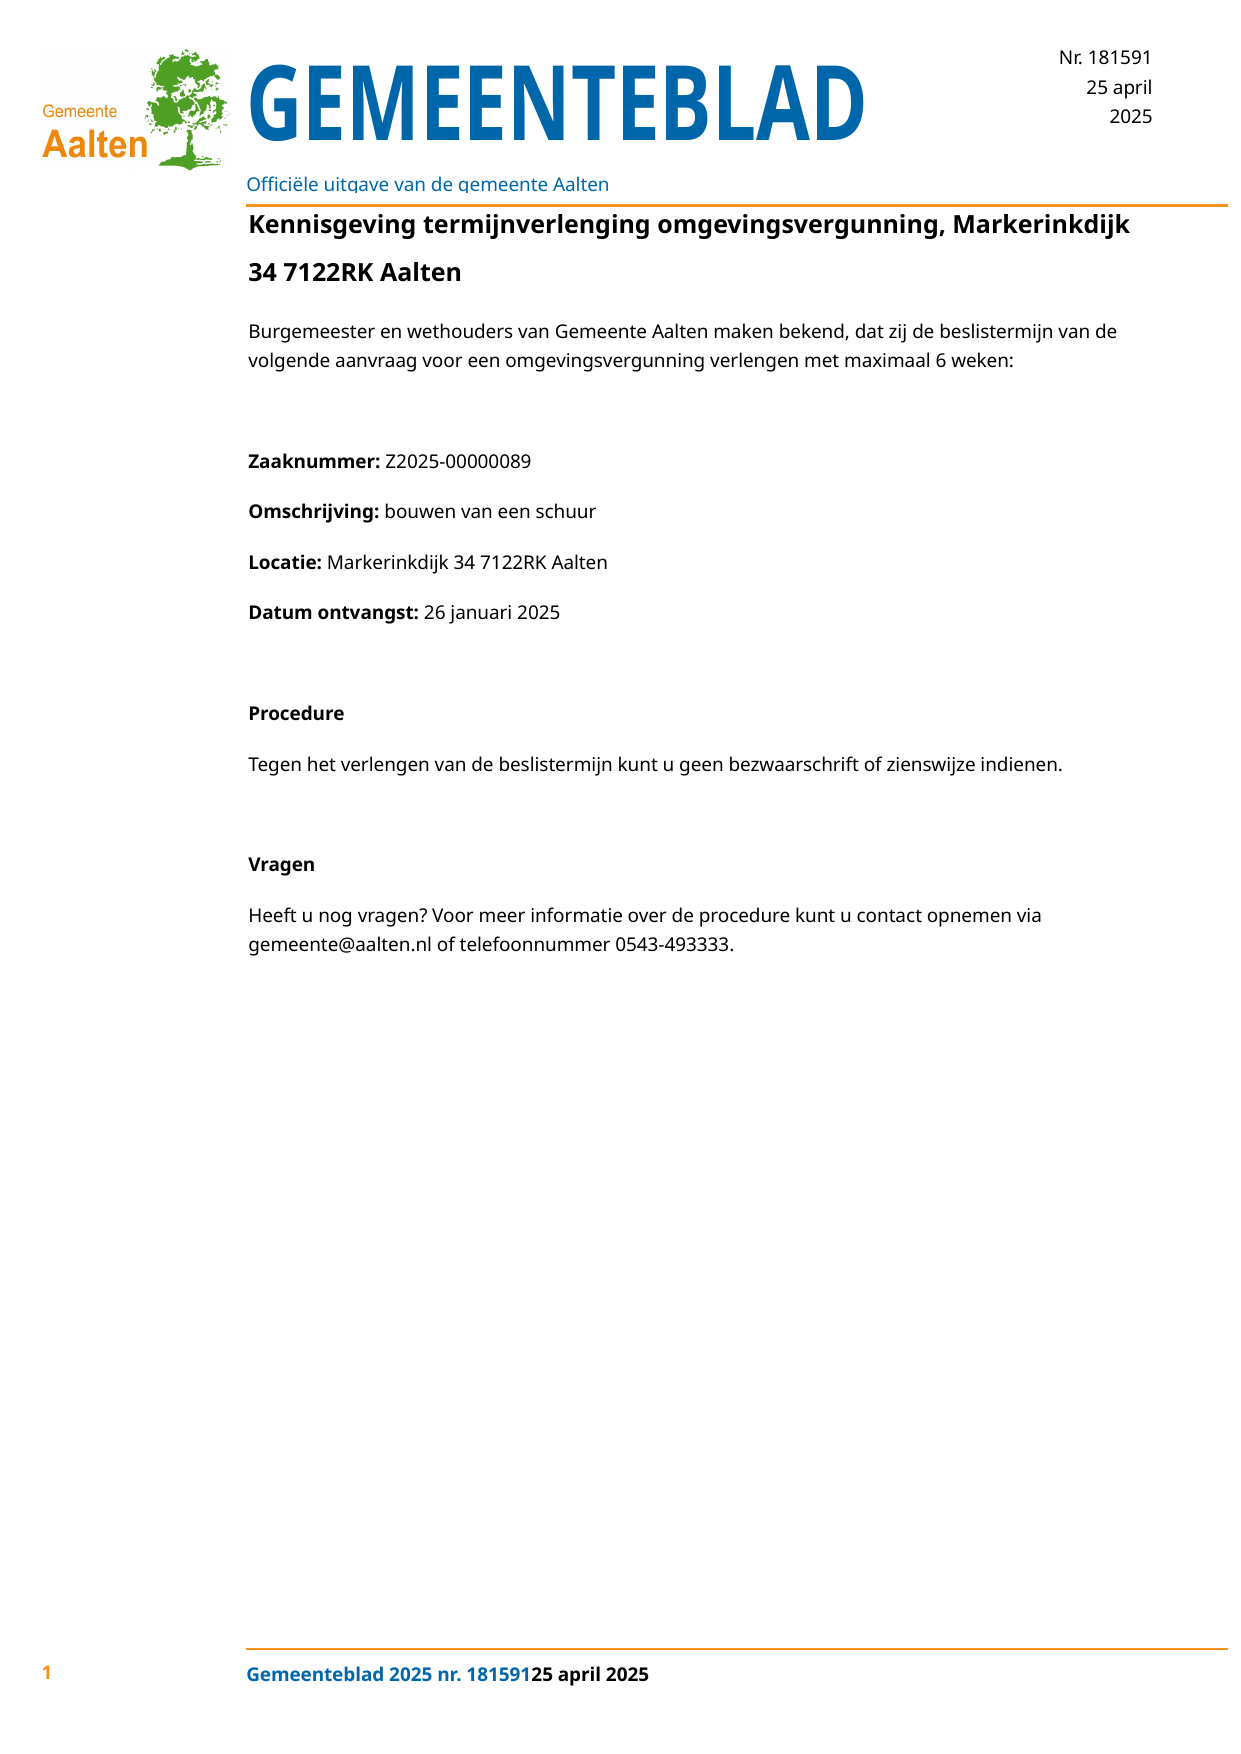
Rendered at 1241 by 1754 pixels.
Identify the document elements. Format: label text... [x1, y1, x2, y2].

text Kennisgeving termijnverlenging omgevingsvergunning, Markerinkdijk 34 7122RK Aalten [248, 207, 1152, 288]
text Datum ontvangst: 26 januari 2025 [248, 599, 1152, 625]
text Vragen [248, 852, 1152, 877]
text Locatie: Markerinkdijk 34 7122RK Aalten [248, 549, 1152, 575]
text Omschrijving: bouwen van een schuur [248, 499, 1152, 524]
text Tegen het verlengen van de beslistermijn kunt u geen bezwaarschrift of zienswijze indienen. [248, 751, 1152, 777]
text Zaaknummer: Z2025-00000089 [248, 448, 1152, 474]
text Burgemeester en wethouders van Gemeente Aalten maken bekend, dat zij de beslistermijn van de volgende aanvraag voor een omgevingsvergunning verlengen met maximaal 6 weken: [248, 318, 1152, 373]
picture [41, 47, 231, 172]
text Heeft u nog vragen? Voor meer informatie over de procedure kunt u contact opnemen via gemeente@aalten.nl of telefoonnummer 0543-493333. [248, 902, 1152, 957]
text Procedure [248, 700, 1152, 726]
